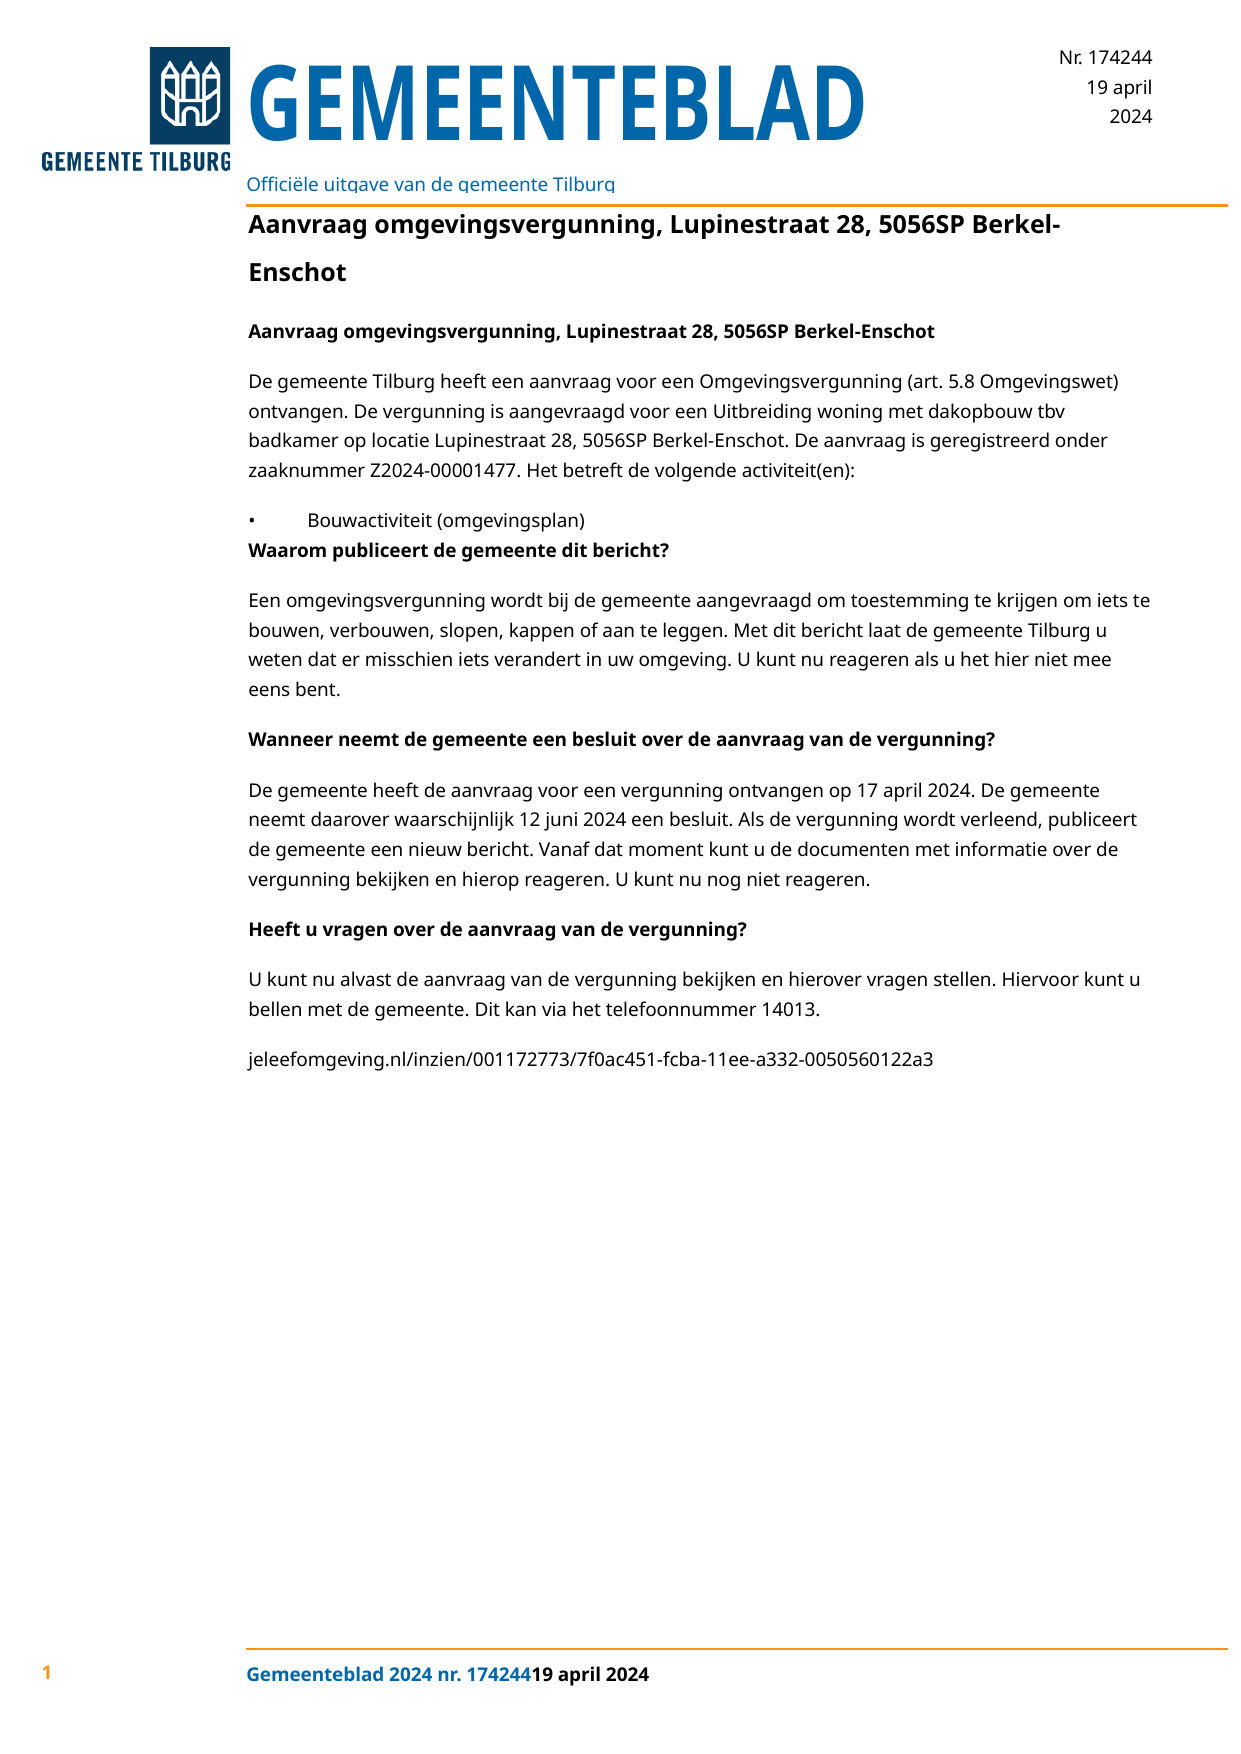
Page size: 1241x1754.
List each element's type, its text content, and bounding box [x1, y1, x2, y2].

text Heeft u vragen over de aanvraag van de vergunning? [248, 916, 1152, 942]
text Wanneer neemt de gemeente een besluit over de aanvraag van de vergunning? [248, 727, 1152, 752]
text Aanvraag omgevingsvergunning, Lupinestraat 28, 5056SP Berkel-Enschot [248, 207, 1152, 288]
picture [41, 47, 231, 172]
text Aanvraag omgevingsvergunning, Lupinestraat 28, 5056SP Berkel-Enschot [248, 318, 1152, 344]
text Een omgevingsvergunning wordt bij de gemeente aangevraagd om toestemming te krijgen om iets te bouwen, verbouwen, slopen, kappen of aan te leggen. Met dit bericht laat de gemeente Tilburg u weten dat er misschien iets verandert in uw omgeving. U kunt nu reageren als u het hier niet mee eens bent. [248, 587, 1152, 702]
list Bouwactiviteit (omgevingsplan) [248, 507, 1152, 533]
text De gemeente Tilburg heeft een aanvraag voor een Omgevingsvergunning (art. 5.8 Omgevingswet) ontvangen. De vergunning is aangevraagd voor een Uitbreiding woning met dakopbouw tbv badkamer op locatie Lupinestraat 28, 5056SP Berkel-Enschot. De aanvraag is geregistreerd onder zaaknummer Z2024-00001477. Het betreft de volgende activiteit(en): [248, 368, 1152, 483]
text De gemeente heeft de aanvraag voor een vergunning ontvangen op 17 april 2024. De gemeente neemt daarover waarschijnlijk 12 juni 2024 een besluit. Als de vergunning wordt verleend, publiceert de gemeente een nieuw bericht. Vanaf dat moment kunt u de documenten met informatie over de vergunning bekijken en hierop reageren. U kunt nu nog niet reageren. [248, 777, 1152, 892]
text U kunt nu alvast de aanvraag van de vergunning bekijken en hierover vragen stellen. Hiervoor kunt u bellen met de gemeente. Dit kan via het telefoonnummer 14013. [248, 967, 1152, 1022]
text jeleefomgeving.nl/inzien/001172773/7f0ac451-fcba-11ee-a332-0050560122a3 [248, 1047, 1152, 1072]
text Waarom publiceert de gemeente dit bericht? [248, 537, 1152, 563]
